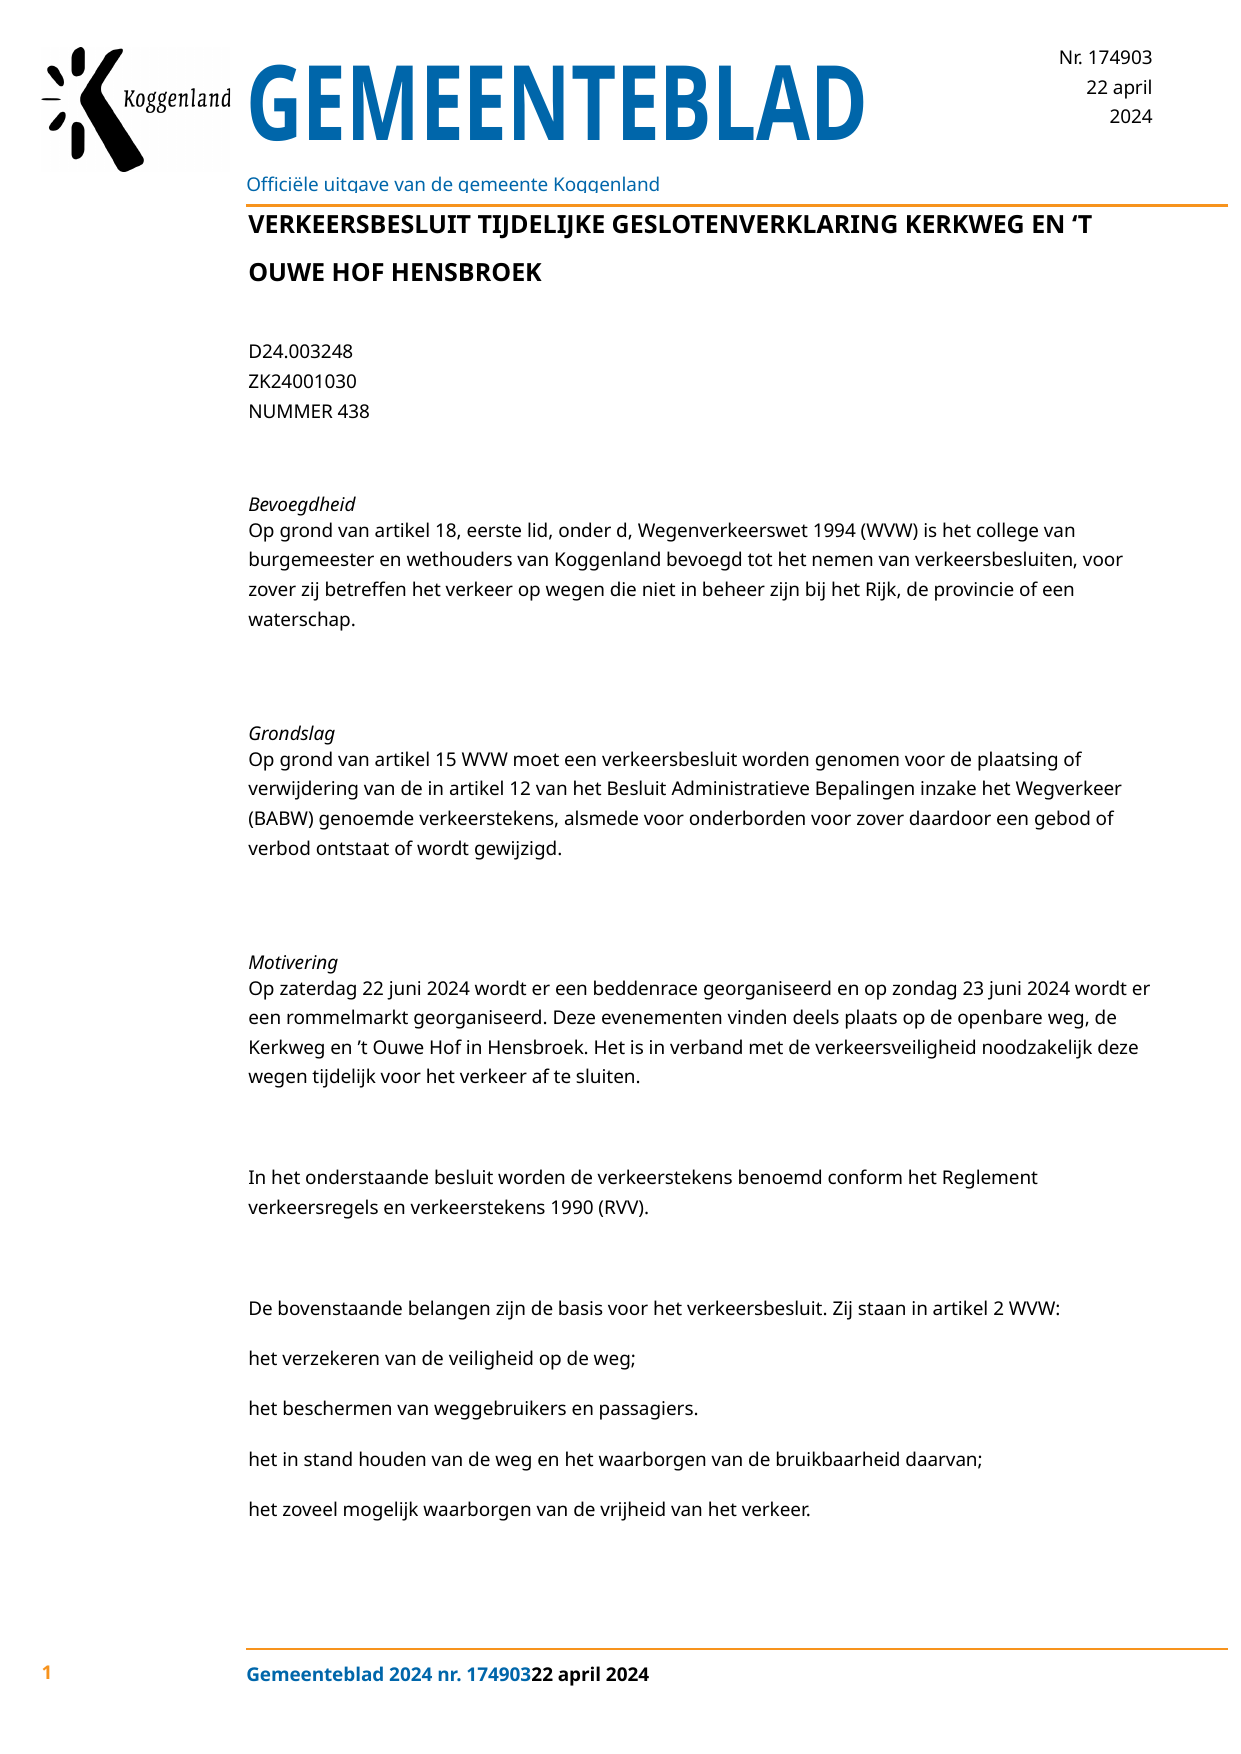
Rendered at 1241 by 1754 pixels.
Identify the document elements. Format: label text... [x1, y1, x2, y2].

picture [41, 47, 231, 172]
text het zoveel mogelijk waarborgen van de vrijheid van het verkeer. [248, 1496, 1152, 1522]
text D24.003248 [248, 339, 1152, 364]
text het beschermen van weggebruikers en passagiers. [248, 1396, 1152, 1421]
text De bovenstaande belangen zijn de basis voor het verkeersbesluit. Zij staan in artikel 2 WVW: [248, 1295, 1152, 1321]
text NUMMER 438 [248, 398, 1152, 423]
text Op grond van artikel 15 WVW moet een verkeersbesluit worden genomen voor de plaatsing of verwijdering van de in artikel 12 van het Besluit Administratieve Bepalingen inzake het Wegverkeer (BABW) genoemde verkeerstekens, alsmede voor onderborden voor zover daardoor een gebod of verbod ontstaat of wordt gewijzigd. [248, 746, 1152, 860]
text ZK24001030 [248, 368, 1152, 394]
text VERKEERSBESLUIT TIJDELIJKE GESLOTENVERKLARING KERKWEG EN ‘T OUWE HOF HENSBROEK [248, 207, 1152, 288]
text het verzekeren van de veiligheid op de weg; [248, 1345, 1152, 1371]
text In het onderstaande besluit worden de verkeerstekens benoemd conform het Reglement verkeersregels en verkeerstekens 1990 (RVV). [248, 1164, 1152, 1220]
text het in stand houden van de weg en het waarborgen van de bruikbaarheid daarvan; [248, 1446, 1152, 1472]
text Op grond van artikel 18, eerste lid, onder d, Wegenverkeerswet 1994 (WVW) is het college van burgemeester en wethouders van Koggenland bevoegd tot het nemen van verkeersbesluiten, voor zover zij betreffen het verkeer op wegen die niet in beheer zijn bij het Rijk, de provincie of een waterschap. [248, 517, 1152, 632]
text Grondslag [248, 720, 1152, 746]
text Bevoegdheid [248, 491, 1152, 517]
text Op zaterdag 22 juni 2024 wordt er een beddenrace georganiseerd en op zondag 23 juni 2024 wordt er een rommelmarkt georganiseerd. Deze evenementen vinden deels plaats op de openbare weg, de Kerkweg en ’t Ouwe Hof in Hensbroek. Het is in verband met de verkeersveiligheid noodzakelijk deze wegen tijdelijk voor het verkeer af te sluiten. [248, 975, 1152, 1089]
text Motivering [248, 949, 1152, 975]
